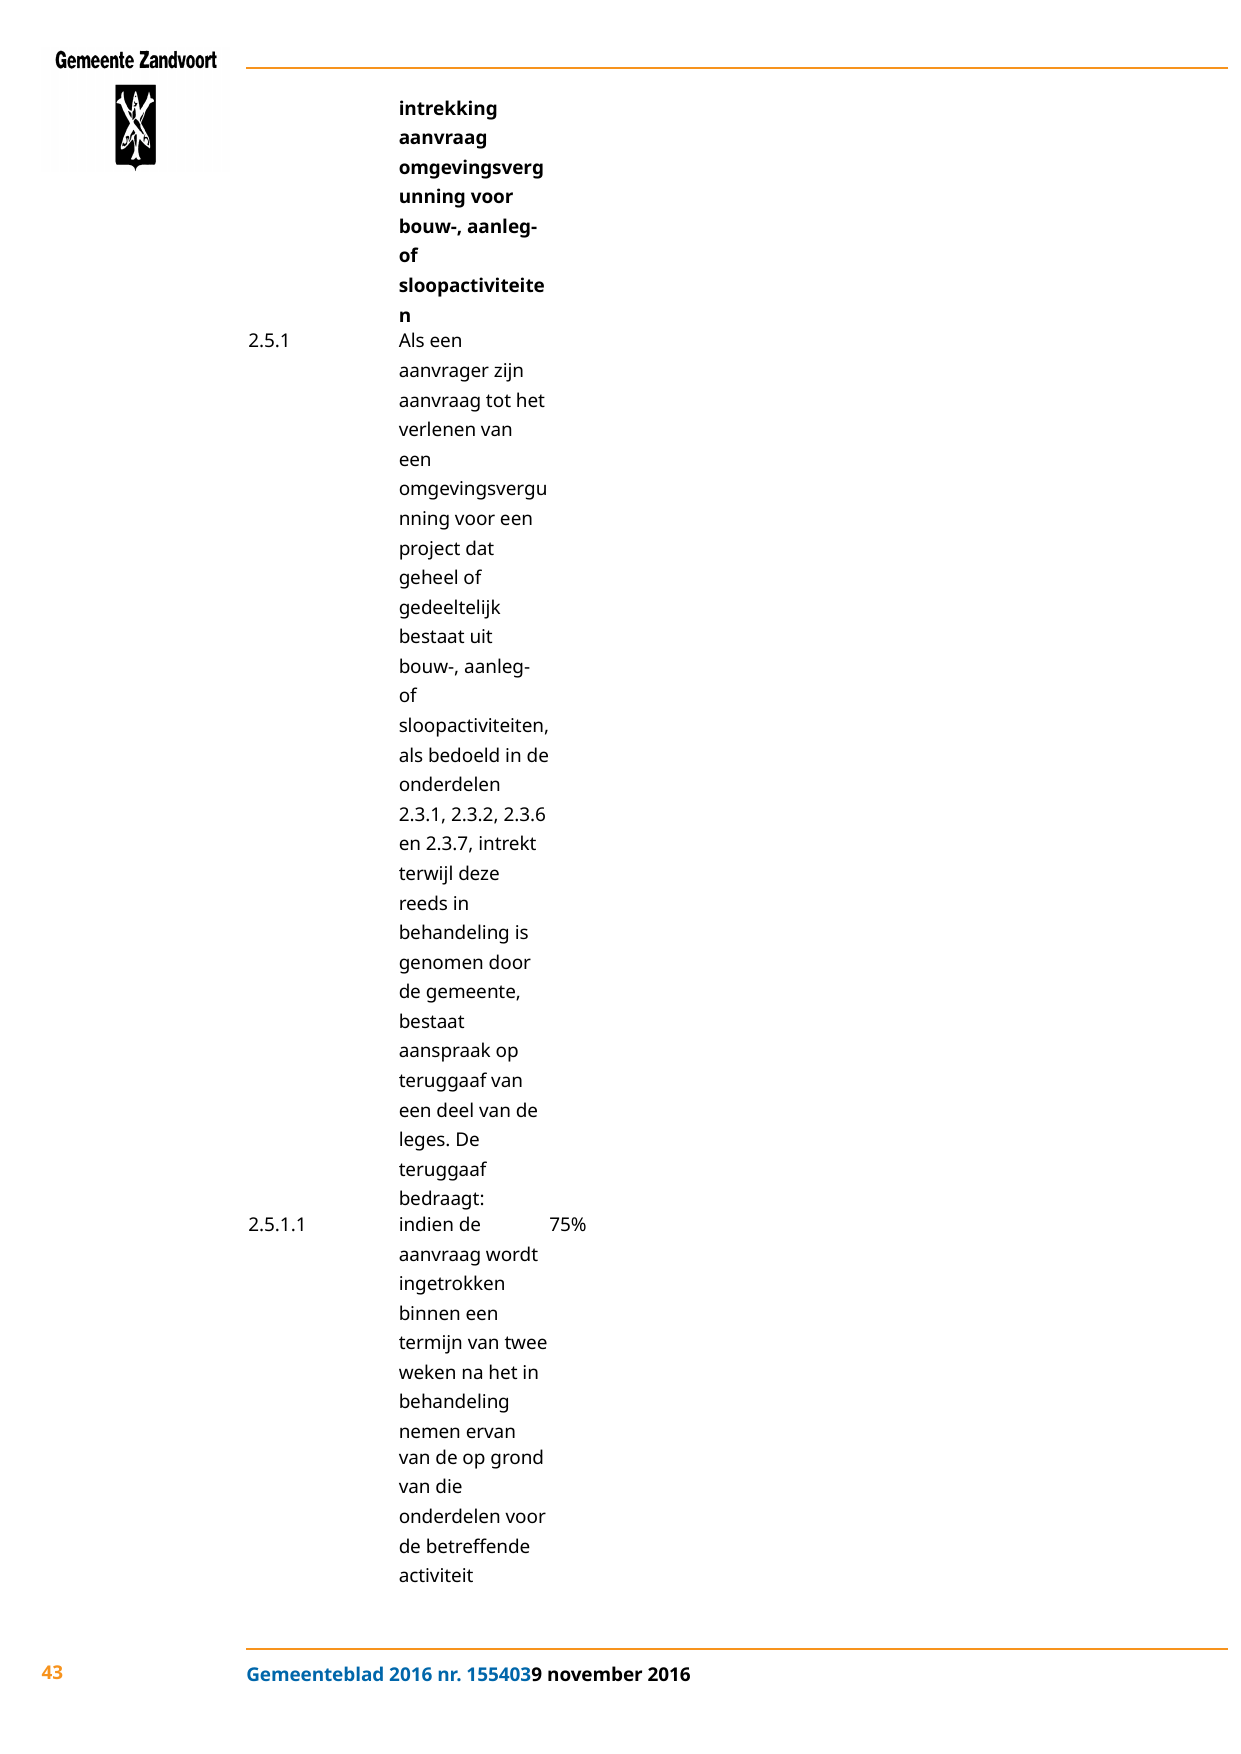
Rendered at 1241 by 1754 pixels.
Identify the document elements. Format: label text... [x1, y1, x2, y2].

table_cell Als een aanvrager zijn aanvraag tot het verlenen van een omgevingsvergunning voor een project dat geheel of gedeeltelijk bestaat uit bouw-, aanleg- of sloopactiviteiten, als bedoeld in de onderdelen 2.3.1, 2.3.2, 2.3.6 en 2.3.7, intrekt terwijl deze reeds in behandeling is genomen door de gemeente, bestaat aanspraak op teruggaaf van een deel van de leges. De teruggaaf bedraagt: [399, 328, 549, 1211]
table_cell [248, 1444, 398, 1588]
table_cell [549, 328, 700, 1211]
table_cell van de op grond van die onderdelen voor de betreffende activiteit [399, 1444, 549, 1588]
table_cell [549, 95, 700, 328]
table_cell 75% [549, 1211, 700, 1444]
table_cell [248, 95, 398, 328]
table_cell 2.5.1 [248, 328, 398, 1211]
table_cell indien de aanvraag wordt ingetrokken binnen een termijn van twee weken na het in behandeling nemen ervan [399, 1211, 549, 1444]
table_cell [549, 1444, 700, 1588]
table_cell intrekking aanvraag omgevingsvergunning voor bouw-, aanleg- of sloopactiviteiten [399, 95, 549, 328]
picture [41, 47, 231, 172]
table_cell 2.5.1.1 [248, 1211, 398, 1444]
